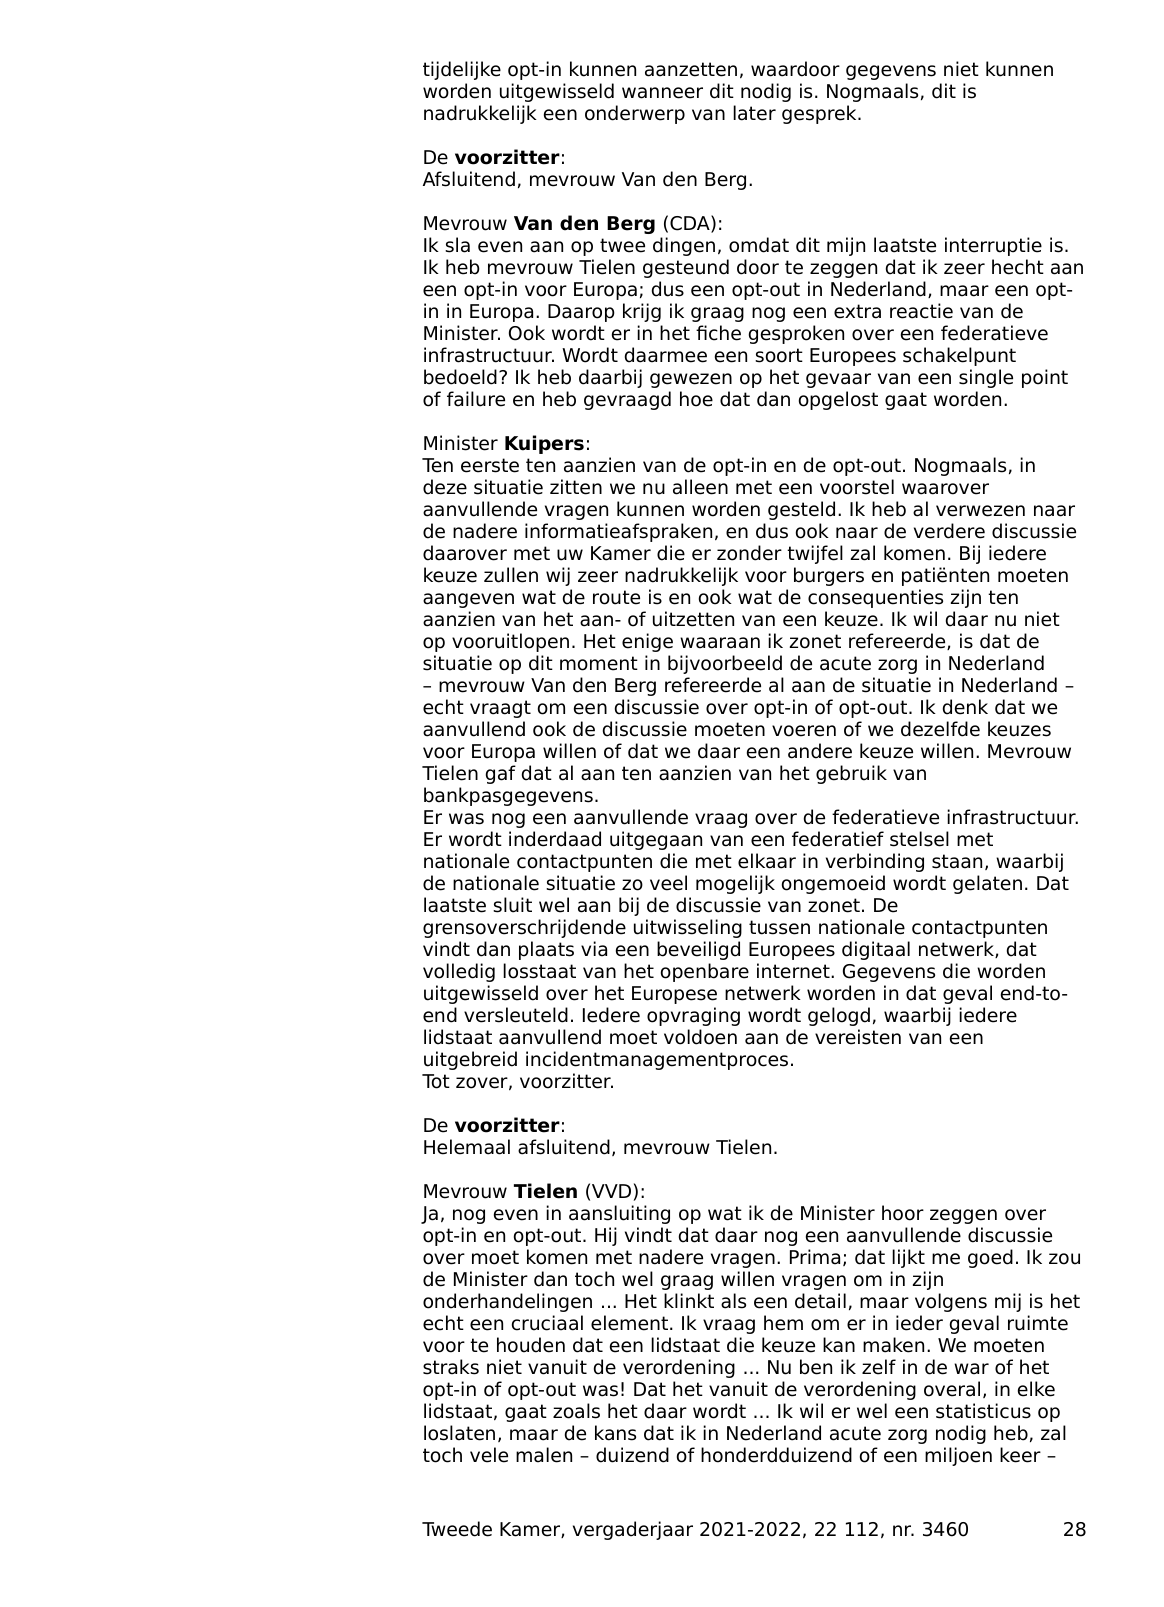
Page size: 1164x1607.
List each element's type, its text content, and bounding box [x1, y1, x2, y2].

text tijdelijke opt-in kunnen aanzetten, waardoor gegevens niet kunnen worden uitgewisseld wanneer dit nodig is. Nogmaals, dit is nadrukkelijk een onderwerp van later gesprek. [422, 59, 1087, 125]
text Er was nog een aanvullende vraag over de federatieve infrastructuur. Er wordt inderdaad uitgegaan van een federatief stelsel met nationale contactpunten die met elkaar in verbinding staan, waarbij de nationale situatie zo veel mogelijk ongemoeid wordt gelaten. Dat laatste sluit wel aan bij de discussie van zonet. De grensoverschrijdende uitwisseling tussen nationale contactpunten vindt dan plaats via een beveiligd Europees digitaal netwerk, dat volledig losstaat van het openbare internet. Gegevens die worden uitgewisseld over het Europese netwerk worden in dat geval end-to-end versleuteld. Iedere opvraging wordt gelogd, waarbij iedere lidstaat aanvullend moet voldoen aan de vereisten van een uitgebreid incidentmanagementproces. [422, 807, 1087, 1071]
text Ik sla even aan op twee dingen, omdat dit mijn laatste interruptie is. Ik heb mevrouw Tielen gesteund door te zeggen dat ik zeer hecht aan een opt-in voor Europa; dus een opt-out in Nederland, maar een opt-in in Europa. Daarop krijg ik graag nog een extra reactie van de Minister. Ook wordt er in het fiche gesproken over een federatieve infrastructuur. Wordt daarmee een soort Europees schakelpunt bedoeld? Ik heb daarbij gewezen op het gevaar van een single point of failure en heb gevraagd hoe dat dan opgelost gaat worden. [422, 235, 1087, 411]
text Afsluitend, mevrouw Van den Berg. [422, 169, 1087, 191]
text Helemaal afsluitend, mevrouw Tielen. [422, 1137, 1087, 1159]
text De voorzitter: [422, 1115, 1087, 1137]
text Minister Kuipers: [422, 433, 1087, 455]
text Mevrouw Van den Berg (CDA): [422, 213, 1087, 235]
text Ten eerste ten aanzien van de opt-in en de opt-out. Nogmaals, in deze situatie zitten we nu alleen met een voorstel waarover aanvullende vragen kunnen worden gesteld. Ik heb al verwezen naar de nadere informatieafspraken, en dus ook naar de verdere discussie daarover met uw Kamer die er zonder twijfel zal komen. Bij iedere keuze zullen wij zeer nadrukkelijk voor burgers en patiënten moeten aangeven wat de route is en ook wat de consequenties zijn ten aanzien van het aan- of uitzetten van een keuze. Ik wil daar nu niet op vooruitlopen. Het enige waaraan ik zonet refereerde, is dat de situatie op dit moment in bijvoorbeeld de acute zorg in Nederland – mevrouw Van den Berg refereerde al aan de situatie in Nederland – echt vraagt om een discussie over opt-in of opt-out. Ik denk dat we aanvullend ook de discussie moeten voeren of we dezelfde keuzes voor Europa willen of dat we daar een andere keuze willen. Mevrouw Tielen gaf dat al aan ten aanzien van het gebruik van bankpasgegevens. [422, 455, 1087, 807]
text Mevrouw Tielen (VVD): [422, 1181, 1087, 1203]
text Tot zover, voorzitter. [422, 1071, 1087, 1093]
text Ja, nog even in aansluiting op wat ik de Minister hoor zeggen over opt-in en opt-out. Hij vindt dat daar nog een aanvullende discussie over moet komen met nadere vragen. Prima; dat lijkt me goed. Ik zou de Minister dan toch wel graag willen vragen om in zijn onderhandelingen ... Het klinkt als een detail, maar volgens mij is het echt een cruciaal element. Ik vraag hem om er in ieder geval ruimte voor te houden dat een lidstaat die keuze kan maken. We moeten straks niet vanuit de verordening ... Nu ben ik zelf in de war of het opt-in of opt-out was! Dat het vanuit de verordening overal, in elke lidstaat, gaat zoals het daar wordt ... Ik wil er wel een statisticus op loslaten, maar de kans dat ik in Nederland acute zorg nodig heb, zal toch vele malen – duizend of honderdduizend of een miljoen keer – [422, 1203, 1087, 1467]
text De voorzitter: [422, 147, 1087, 169]
